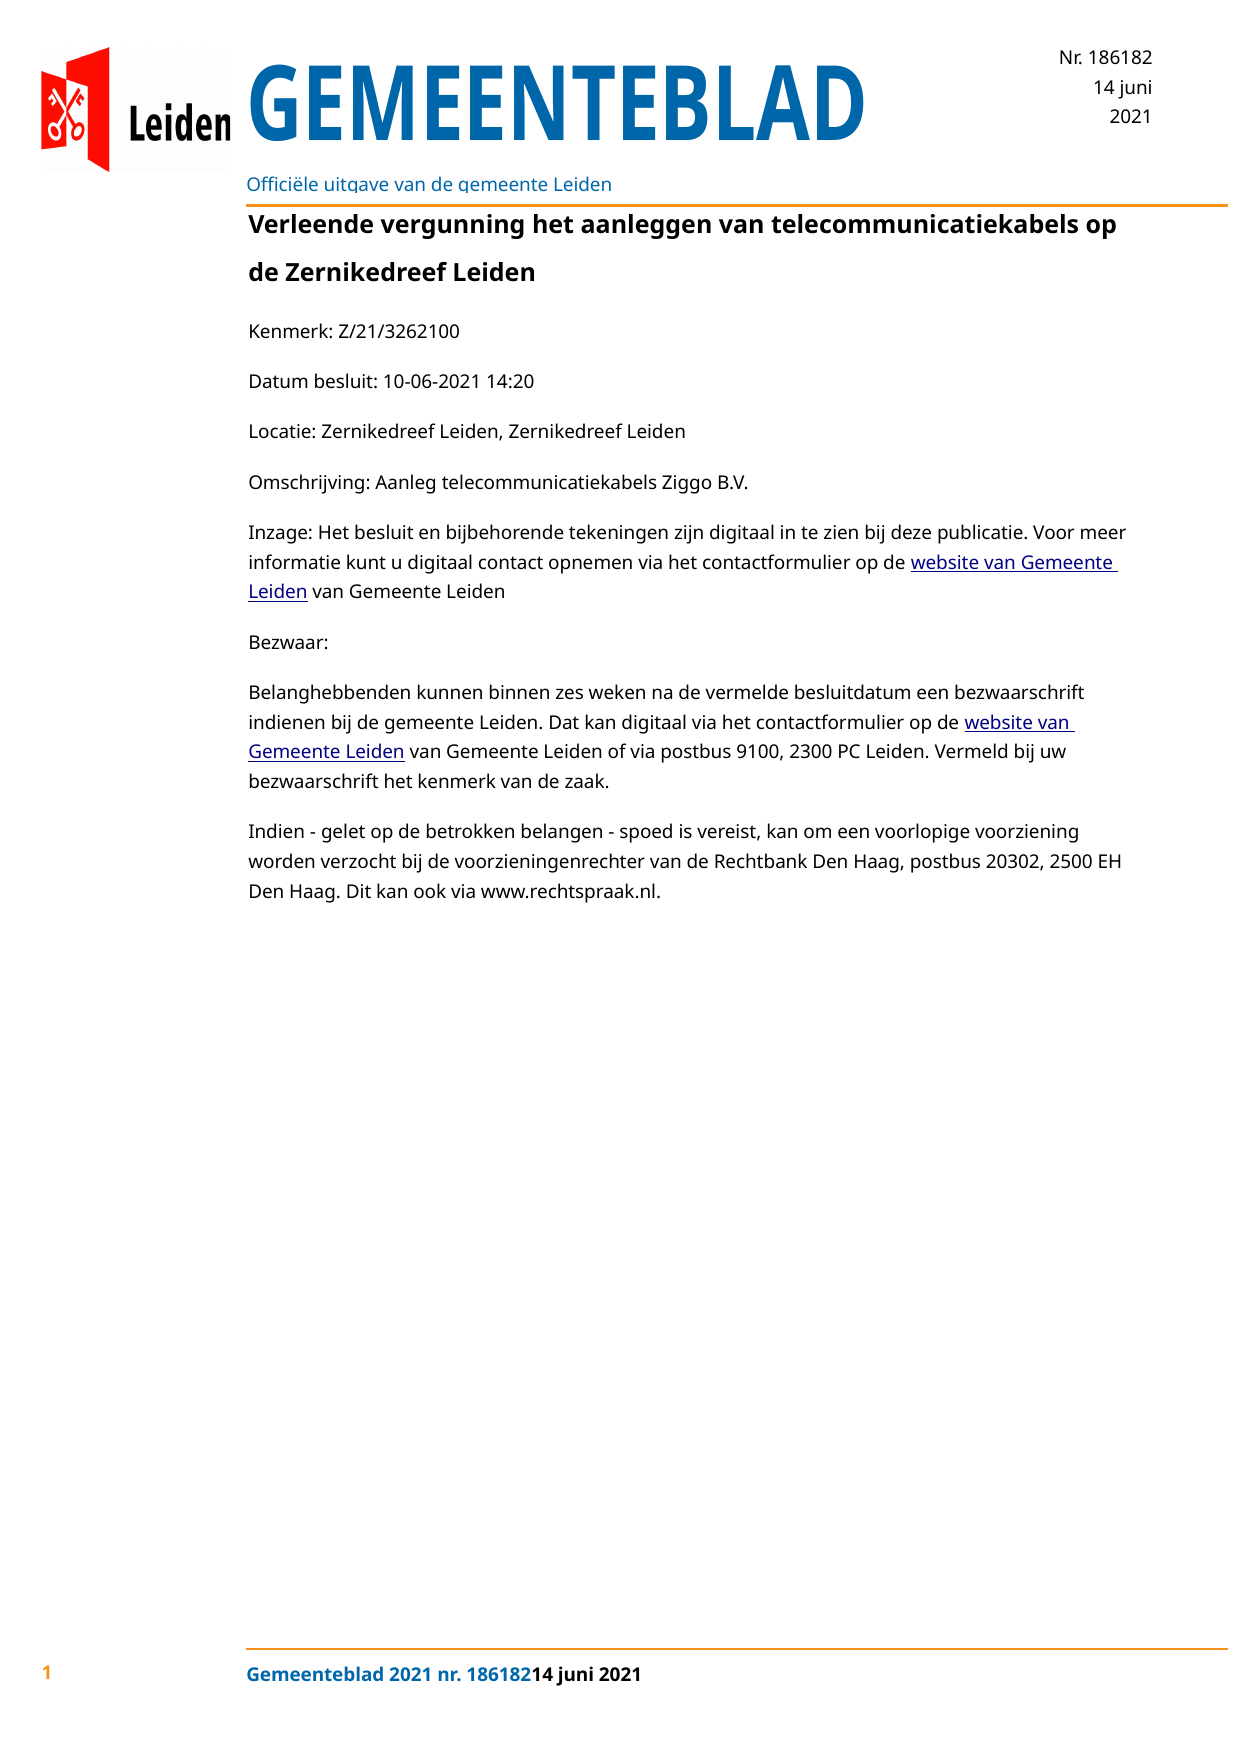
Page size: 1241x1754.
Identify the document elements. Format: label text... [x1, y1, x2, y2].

text Omschrijving: Aanleg telecommunicatiekabels Ziggo B.V. [248, 469, 1152, 495]
text Inzage: Het besluit en bijbehorende tekeningen zijn digitaal in te zien bij deze publicatie. Voor meer informatie kunt u digitaal contact opnemen via het contactformulier op de website van Gemeente Leiden van Gemeente Leiden [248, 519, 1152, 604]
text Verleende vergunning het aanleggen van telecommunicatiekabels op de Zernikedreef Leiden [248, 207, 1152, 288]
text Locatie: Zernikedreef Leiden, Zernikedreef Leiden [248, 419, 1152, 444]
text Datum besluit: 10-06-2021 14:20 [248, 368, 1152, 394]
text Indien - gelet op de betrokken belangen - spoed is vereist, kan om een voorlopige voorziening worden verzocht bij de voorzieningenrechter van de Rechtbank Den Haag, postbus 20302, 2500 EH Den Haag. Dit kan ook via www.rechtspraak.nl. [248, 819, 1152, 904]
text Bezwaar: [248, 629, 1152, 655]
picture [41, 47, 231, 172]
text Belanghebbenden kunnen binnen zes weken na de vermelde besluitdatum een bezwaarschrift indienen bij de gemeente Leiden. Dat kan digitaal via het contactformulier op de website van Gemeente Leiden van Gemeente Leiden of via postbus 9100, 2300 PC Leiden. Vermeld bij uw bezwaarschrift het kenmerk van de zaak. [248, 679, 1152, 794]
text Kenmerk: Z/21/3262100 [248, 318, 1152, 344]
